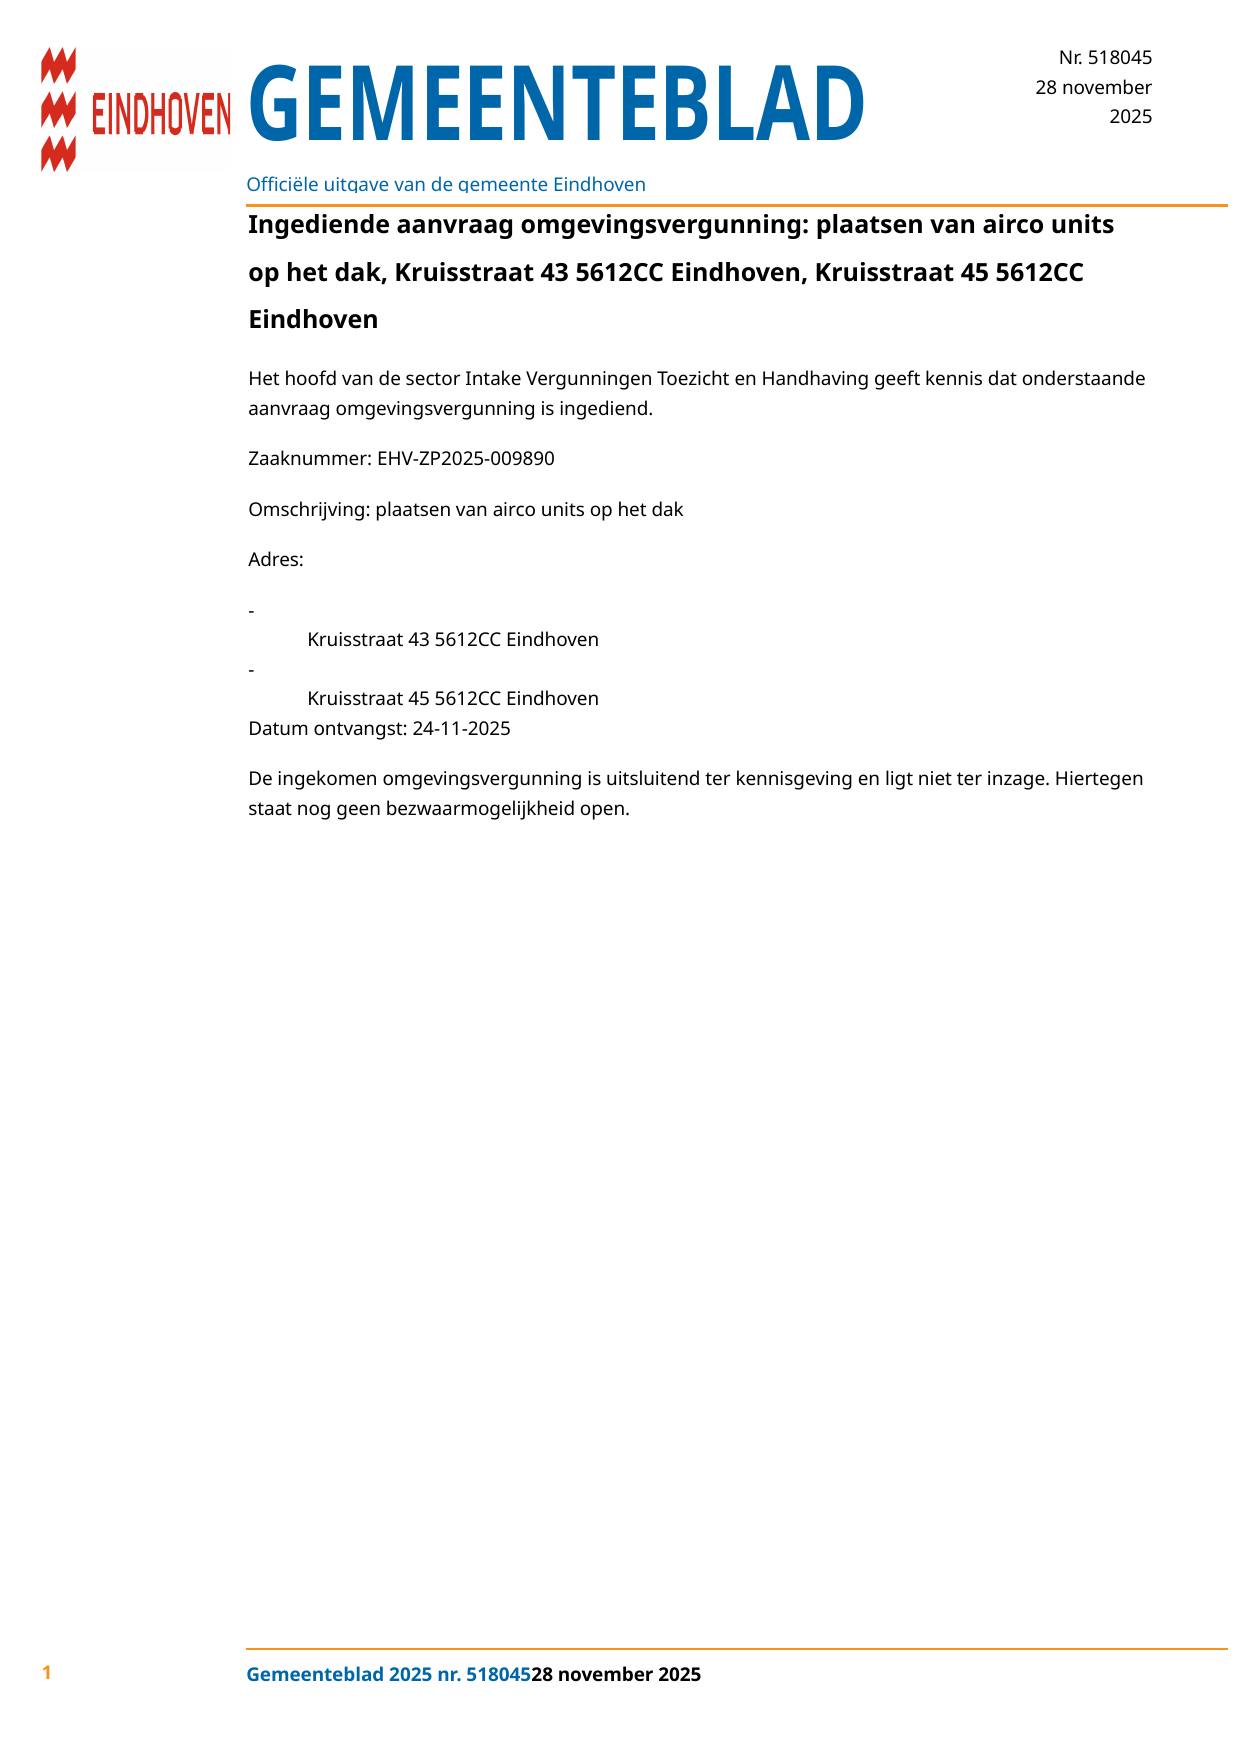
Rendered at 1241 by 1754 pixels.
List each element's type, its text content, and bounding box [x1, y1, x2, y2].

list Kruisstraat 45 5612CC Eindhoven [248, 686, 1152, 711]
text Het hoofd van de sector Intake Vergunningen Toezicht en Handhaving geeft kennis dat onderstaande aanvraag omgevingsvergunning is ingediend. [248, 366, 1152, 421]
list Kruisstraat 43 5612CC Eindhoven [248, 626, 1152, 652]
text Adres: [248, 546, 1152, 572]
text Datum ontvangst: 24-11-2025 [248, 715, 1152, 741]
text De ingekomen omgevingsvergunning is uitsluitend ter kennisgeving en ligt niet ter inzage. Hiertegen staat nog geen bezwaarmogelijkheid open. [248, 766, 1152, 821]
picture [41, 47, 231, 172]
text Ingediende aanvraag omgevingsvergunning: plaatsen van airco units op het dak, Kruisstraat 43 5612CC Eindhoven, Kruisstraat 45 5612CC Eindhoven [248, 207, 1152, 336]
text Omschrijving: plaatsen van airco units op het dak [248, 496, 1152, 522]
text Zaaknummer: EHV-ZP2025-009890 [248, 446, 1152, 471]
